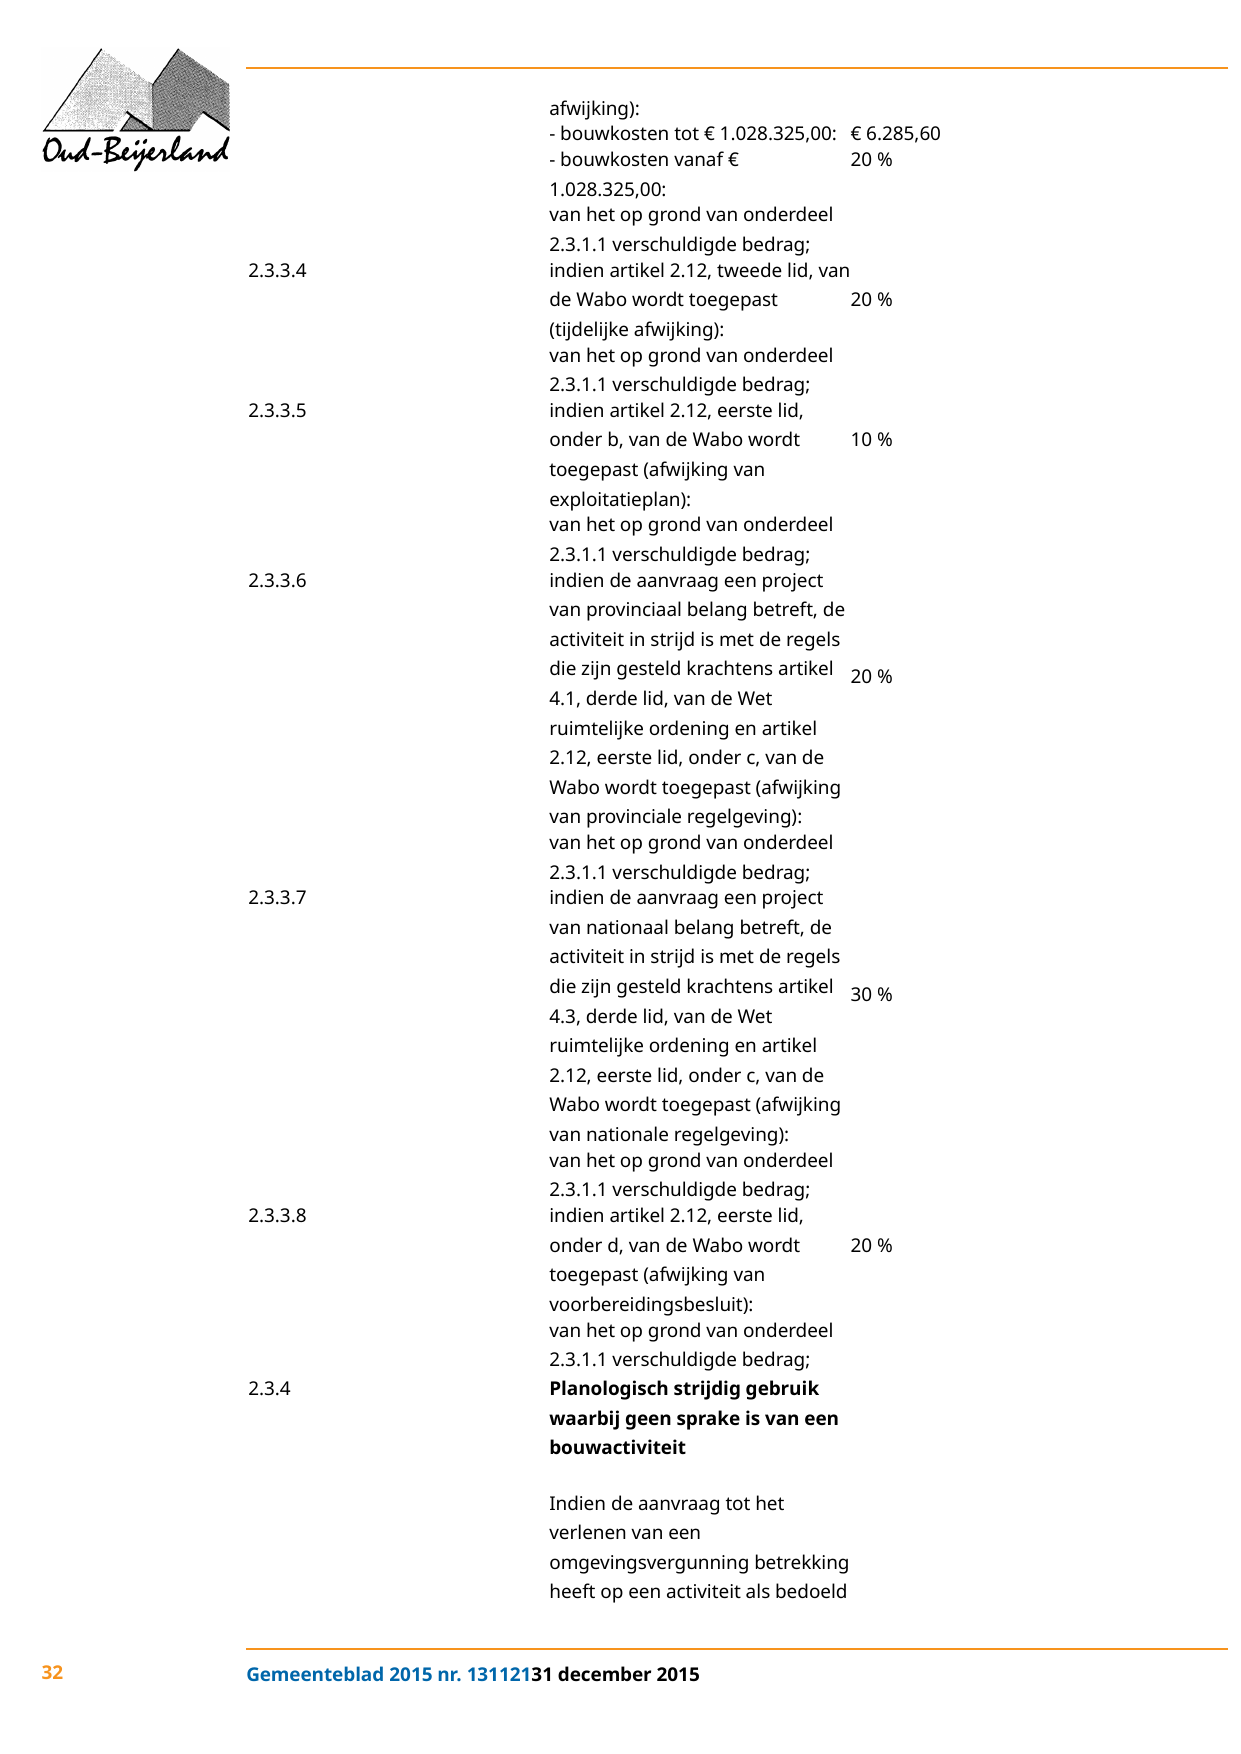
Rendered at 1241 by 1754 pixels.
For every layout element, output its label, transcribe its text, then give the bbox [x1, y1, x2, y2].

table_cell [248, 202, 549, 257]
table_cell [248, 1490, 549, 1604]
table_cell [248, 95, 549, 121]
table_cell [850, 95, 1152, 121]
table_cell [850, 1317, 1152, 1372]
table_cell van het op grond van onderdeel 2.3.1.1 verschuldigde bedrag; [549, 829, 850, 884]
table_cell [248, 512, 549, 567]
table_cell [248, 146, 549, 202]
picture [41, 47, 231, 172]
table_cell 2.3.3.6 [248, 567, 549, 829]
table_cell indien de aanvraag een project van provinciaal belang betreft, de activiteit in strijd is met de regels die zijn gesteld krachtens artikel 4.1, derde lid, van de Wet ruimtelijke ordening en artikel 2.12, eerste lid, onder c, van de Wabo wordt toegepast (afwijking van provinciale regelgeving): [549, 567, 850, 829]
table_cell van het op grond van onderdeel 2.3.1.1 verschuldigde bedrag; [549, 342, 850, 397]
table_cell 20 % [850, 257, 1152, 342]
table_cell [850, 1490, 1152, 1604]
table_cell van het op grond van onderdeel 2.3.1.1 verschuldigde bedrag; [549, 202, 850, 257]
table_cell 10 % [850, 397, 1152, 512]
table_cell [850, 342, 1152, 397]
table_cell indien artikel 2.12, eerste lid, onder d, van de Wabo wordt toegepast (afwijking van voorbereidingsbesluit): [549, 1202, 850, 1317]
table_cell [850, 202, 1152, 257]
table_cell [850, 1147, 1152, 1202]
table_cell indien artikel 2.12, tweede lid, van de Wabo wordt toegepast (tijdelijke afwijking): [549, 257, 850, 342]
table_cell [248, 342, 549, 397]
table_cell - bouwkosten tot € 1.028.325,00: [549, 121, 850, 146]
table_cell van het op grond van onderdeel 2.3.1.1 verschuldigde bedrag; [549, 1147, 850, 1202]
table_cell indien artikel 2.12, eerste lid, onder b, van de Wabo wordt toegepast (afwijking van exploitatieplan): [549, 397, 850, 512]
table_cell 2.3.3.7 [248, 885, 549, 1147]
table_cell afwijking): [549, 95, 850, 121]
table_cell 2.3.3.5 [248, 397, 549, 512]
table_header 2.3.4 [248, 1375, 549, 1490]
table_header [850, 1375, 1152, 1490]
table_cell 2.3.3.8 [248, 1202, 549, 1317]
table_cell [248, 829, 549, 884]
table_cell € 6.285,60 [850, 121, 1152, 146]
table_cell 20 % [850, 567, 1152, 829]
table_cell [850, 512, 1152, 567]
table_cell [248, 1317, 549, 1372]
table_header Planologisch strijdig gebruik waarbij geen sprake is van een bouwactiviteit [549, 1375, 850, 1490]
table_cell - bouwkosten vanaf € 1.028.325,00: [549, 146, 850, 202]
table_cell [248, 1147, 549, 1202]
table_cell 20 % [850, 146, 1152, 202]
table_cell [850, 829, 1152, 884]
table_cell 30 % [850, 885, 1152, 1147]
table_cell van het op grond van onderdeel 2.3.1.1 verschuldigde bedrag; [549, 1317, 850, 1372]
table_cell indien de aanvraag een project van nationaal belang betreft, de activiteit in strijd is met de regels die zijn gesteld krachtens artikel 4.3, derde lid, van de Wet ruimtelijke ordening en artikel 2.12, eerste lid, onder c, van de Wabo wordt toegepast (afwijking van nationale regelgeving): [549, 885, 850, 1147]
table_cell van het op grond van onderdeel 2.3.1.1 verschuldigde bedrag; [549, 512, 850, 567]
table_cell 20 % [850, 1202, 1152, 1317]
table_cell [248, 121, 549, 146]
table_cell 2.3.3.4 [248, 257, 549, 342]
table_cell Indien de aanvraag tot het verlenen van een omgevingsvergunning betrekking heeft op een activiteit als bedoeld [549, 1490, 850, 1604]
